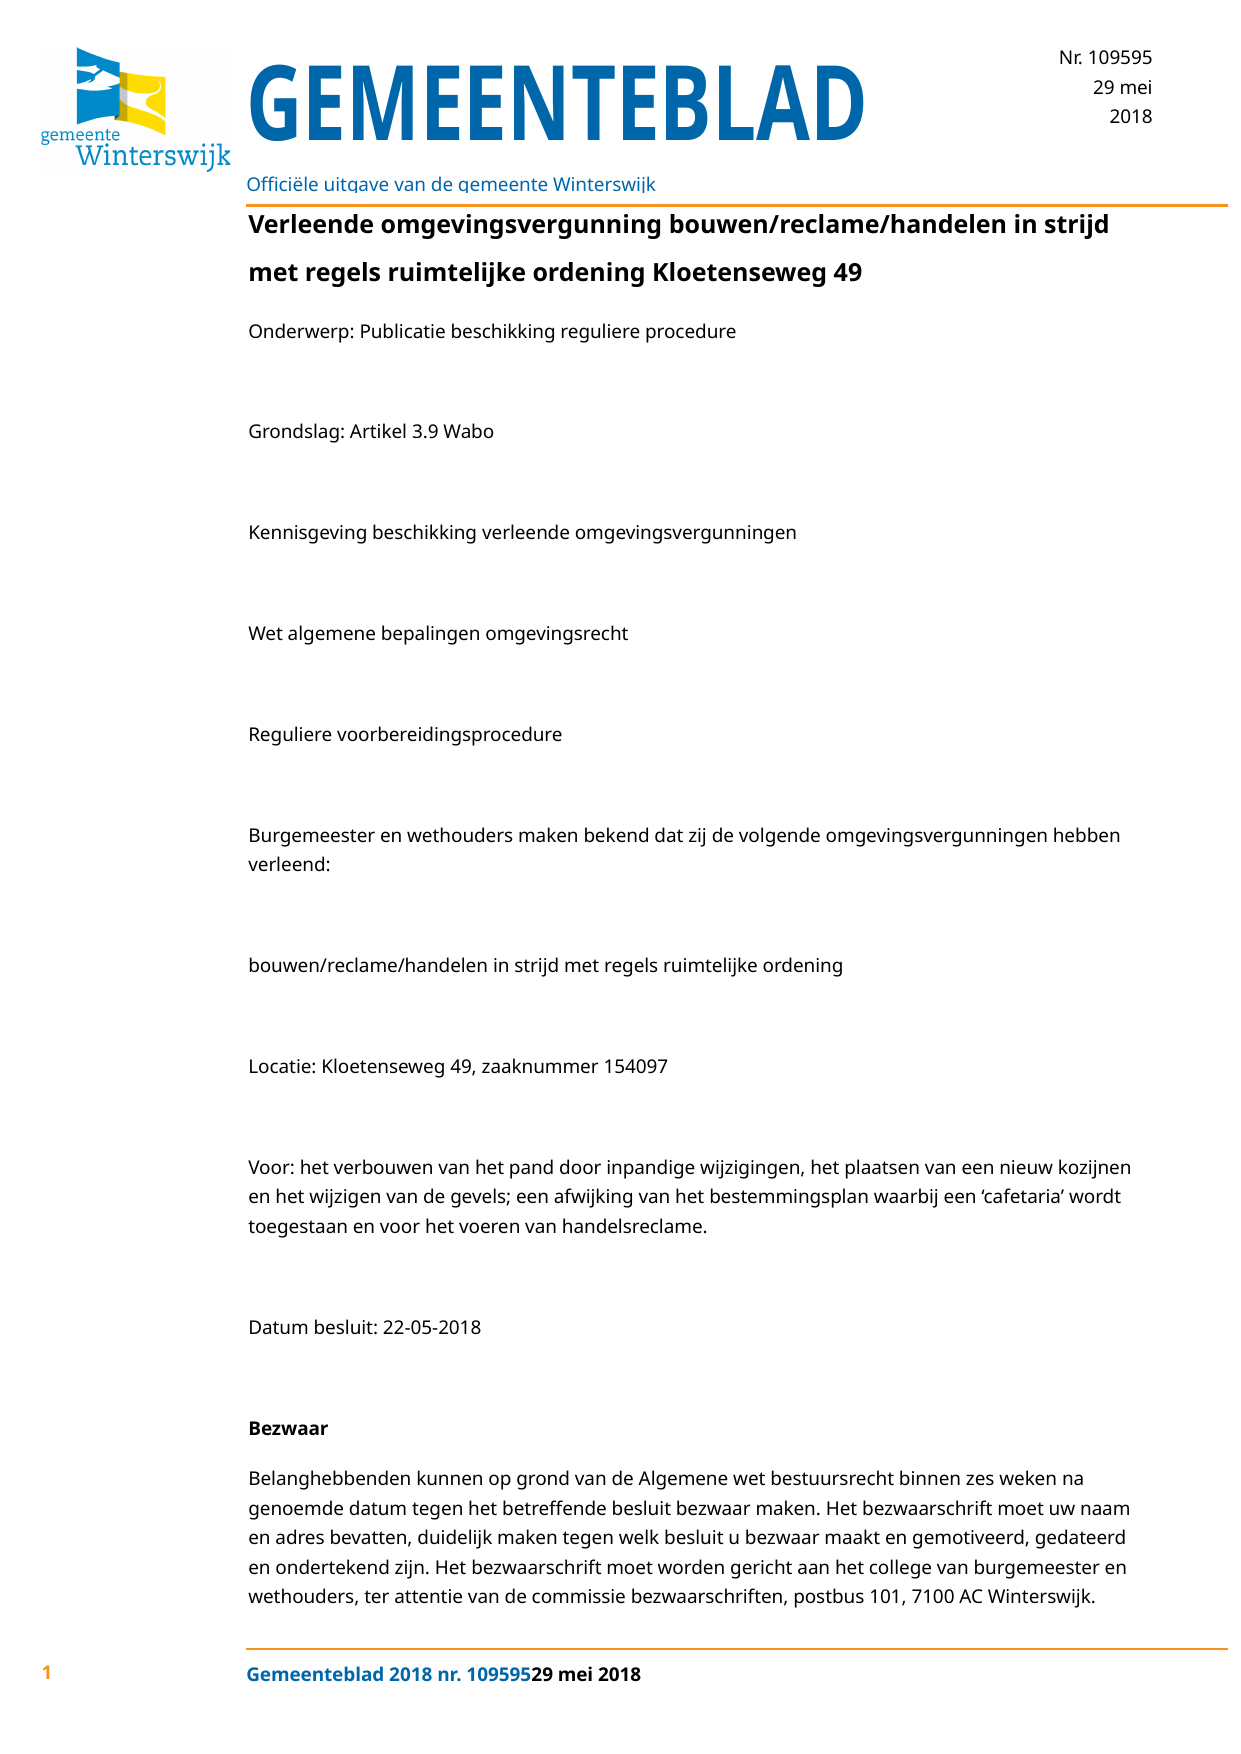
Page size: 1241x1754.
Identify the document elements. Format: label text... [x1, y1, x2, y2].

text Wet algemene bepalingen omgevingsrecht [248, 620, 1152, 646]
text Belanghebbenden kunnen op grond van de Algemene wet bestuursrecht binnen zes weken na genoemde datum tegen het betreffende besluit bezwaar maken. Het bezwaarschrift moet uw naam en adres bevatten, duidelijk maken tegen welk besluit u bezwaar maakt en gemotiveerd, gedateerd en ondertekend zijn. Het bezwaarschrift moet worden gericht aan het college van burgemeester en wethouders, ter attentie van de commissie bezwaarschriften, postbus 101, 7100 AC Winterswijk. [248, 1465, 1152, 1609]
text Datum besluit: 22-05-2018 [248, 1314, 1152, 1340]
text Bezwaar [248, 1415, 1152, 1441]
picture [41, 47, 231, 172]
text Reguliere voorbereidingsprocedure [248, 721, 1152, 747]
text Voor: het verbouwen van het pand door inpandige wijzigingen, het plaatsen van een nieuw kozijnen en het wijzigen van de gevels; een afwijking van het bestemmingsplan waarbij een ‘cafetaria’ wordt toegestaan en voor het voeren van handelsreclame. [248, 1154, 1152, 1239]
text Grondslag: Artikel 3.9 Wabo [248, 419, 1152, 444]
text Kennisgeving beschikking verleende omgevingsvergunningen [248, 519, 1152, 545]
text Onderwerp: Publicatie beschikking reguliere procedure [248, 318, 1152, 344]
text Locatie: Kloetenseweg 49, zaaknummer 154097 [248, 1053, 1152, 1079]
text bouwen/reclame/handelen in strijd met regels ruimtelijke ordening [248, 952, 1152, 978]
text Verleende omgevingsvergunning bouwen/reclame/handelen in strijd met regels ruimtelijke ordening Kloetenseweg 49 [248, 207, 1152, 288]
text Burgemeester en wethouders maken bekend dat zij de volgende omgevingsvergunningen hebben verleend: [248, 822, 1152, 877]
picture [225, 153, 231, 162]
